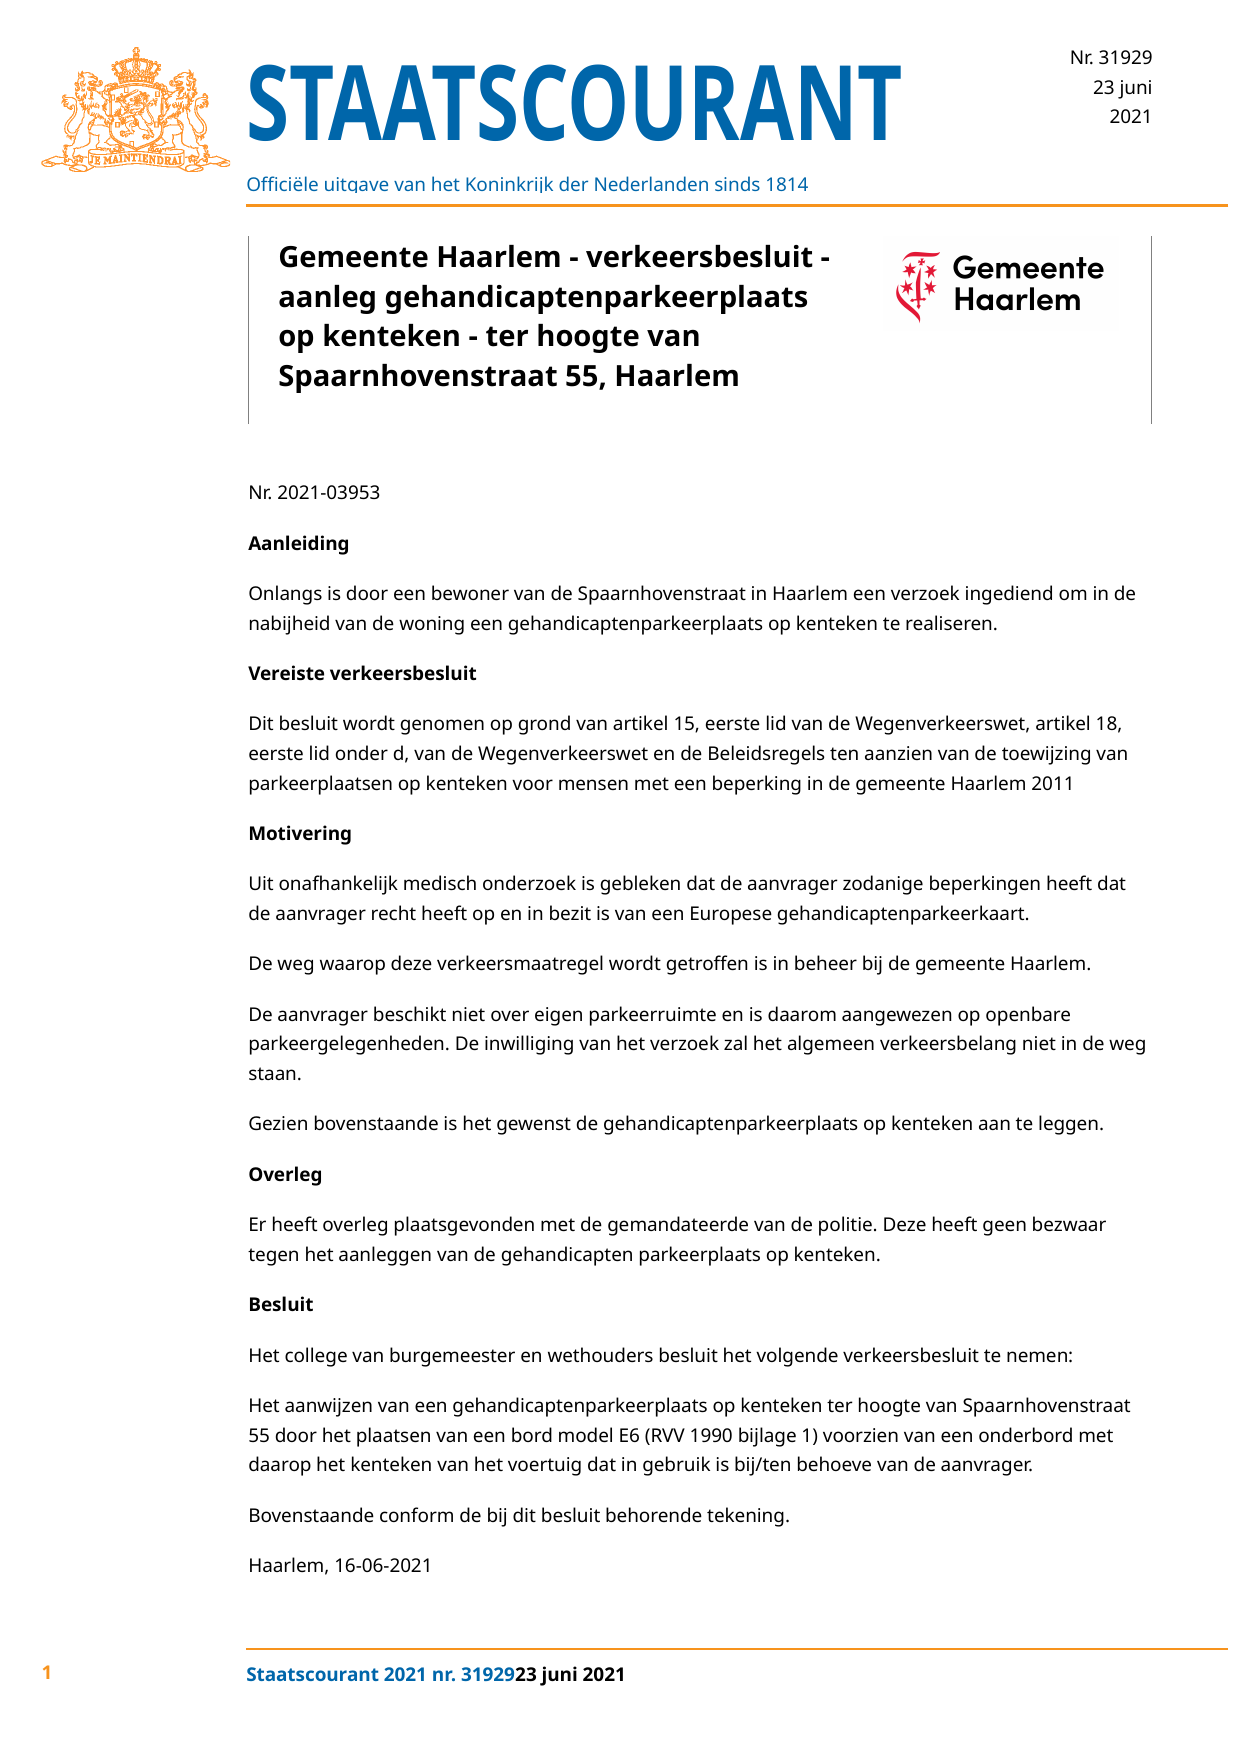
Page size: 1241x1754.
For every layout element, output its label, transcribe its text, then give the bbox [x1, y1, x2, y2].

text Overleg [248, 1161, 1152, 1187]
text De weg waarop deze verkeersmaatregel wordt getroffen is in beheer bij de gemeente Haarlem. [248, 951, 1152, 976]
text Onlangs is door een bewoner van de Spaarnhovenstraat in Haarlem een verzoek ingediend om in de nabijheid van de woning een gehandicaptenparkeerplaats op kenteken te realiseren. [248, 580, 1152, 636]
text Bovenstaande conform de bij dit besluit behorende tekening. [248, 1502, 1152, 1528]
text Aanleiding [248, 530, 1152, 556]
text Uit onafhankelijk medisch onderzoek is gebleken dat de aanvrager zodanige beperkingen heeft dat de aanvrager recht heeft op en in bezit is van een Europese gehandicaptenparkeerkaart. [248, 871, 1152, 926]
text Het college van burgemeester en wethouders besluit het volgende verkeersbesluit te nemen: [248, 1342, 1152, 1368]
picture [882, 236, 1119, 331]
text Nr. 2021-03953 [248, 479, 1152, 505]
text Vereiste verkeersbesluit [248, 660, 1152, 686]
text Haarlem, 16-06-2021 [248, 1552, 1152, 1578]
table_header [850, 236, 1151, 424]
text Dit besluit wordt genomen op grond van artikel 15, eerste lid van de Wegenverkeerswet, artikel 18, eerste lid onder d, van de Wegenverkeerswet en de Beleidsregels ten aanzien van de toewijzing van parkeerplaatsen op kenteken voor mensen met een beperking in de gemeente Haarlem 2011 [248, 711, 1152, 796]
text Er heeft overleg plaatsgevonden met de gemandateerde van de politie. Deze heeft geen bezwaar tegen het aanleggen van de gehandicapten parkeerplaats op kenteken. [248, 1211, 1152, 1267]
text Motivering [248, 820, 1152, 846]
text De aanvrager beschikt niet over eigen parkeerruimte en is daarom aangewezen op openbare parkeergelegenheden. De inwilliging van het verzoek zal het algemeen verkeersbelang niet in de weg staan. [248, 1001, 1152, 1086]
text Besluit [248, 1291, 1152, 1317]
text Het aanwijzen van een gehandicaptenparkeerplaats op kenteken ter hoogte van Spaarnhovenstraat 55 door het plaatsen van een bord model E6 (RVV 1990 bijlage 1) voorzien van een onderbord met daarop het kenteken van het voertuig dat in gebruik is bij/ten behoeve van de aanvrager. [248, 1392, 1152, 1477]
text Gezien bovenstaande is het gewenst de gehandicaptenparkeerplaats op kenteken aan te leggen. [248, 1111, 1152, 1136]
table_header Gemeente Haarlem - verkeersbesluit - aanleg gehandicaptenparkeerplaats op kenteken - ter hoogte van Spaarnhovenstraat 55, Haarlem [249, 236, 850, 424]
picture [41, 47, 231, 172]
